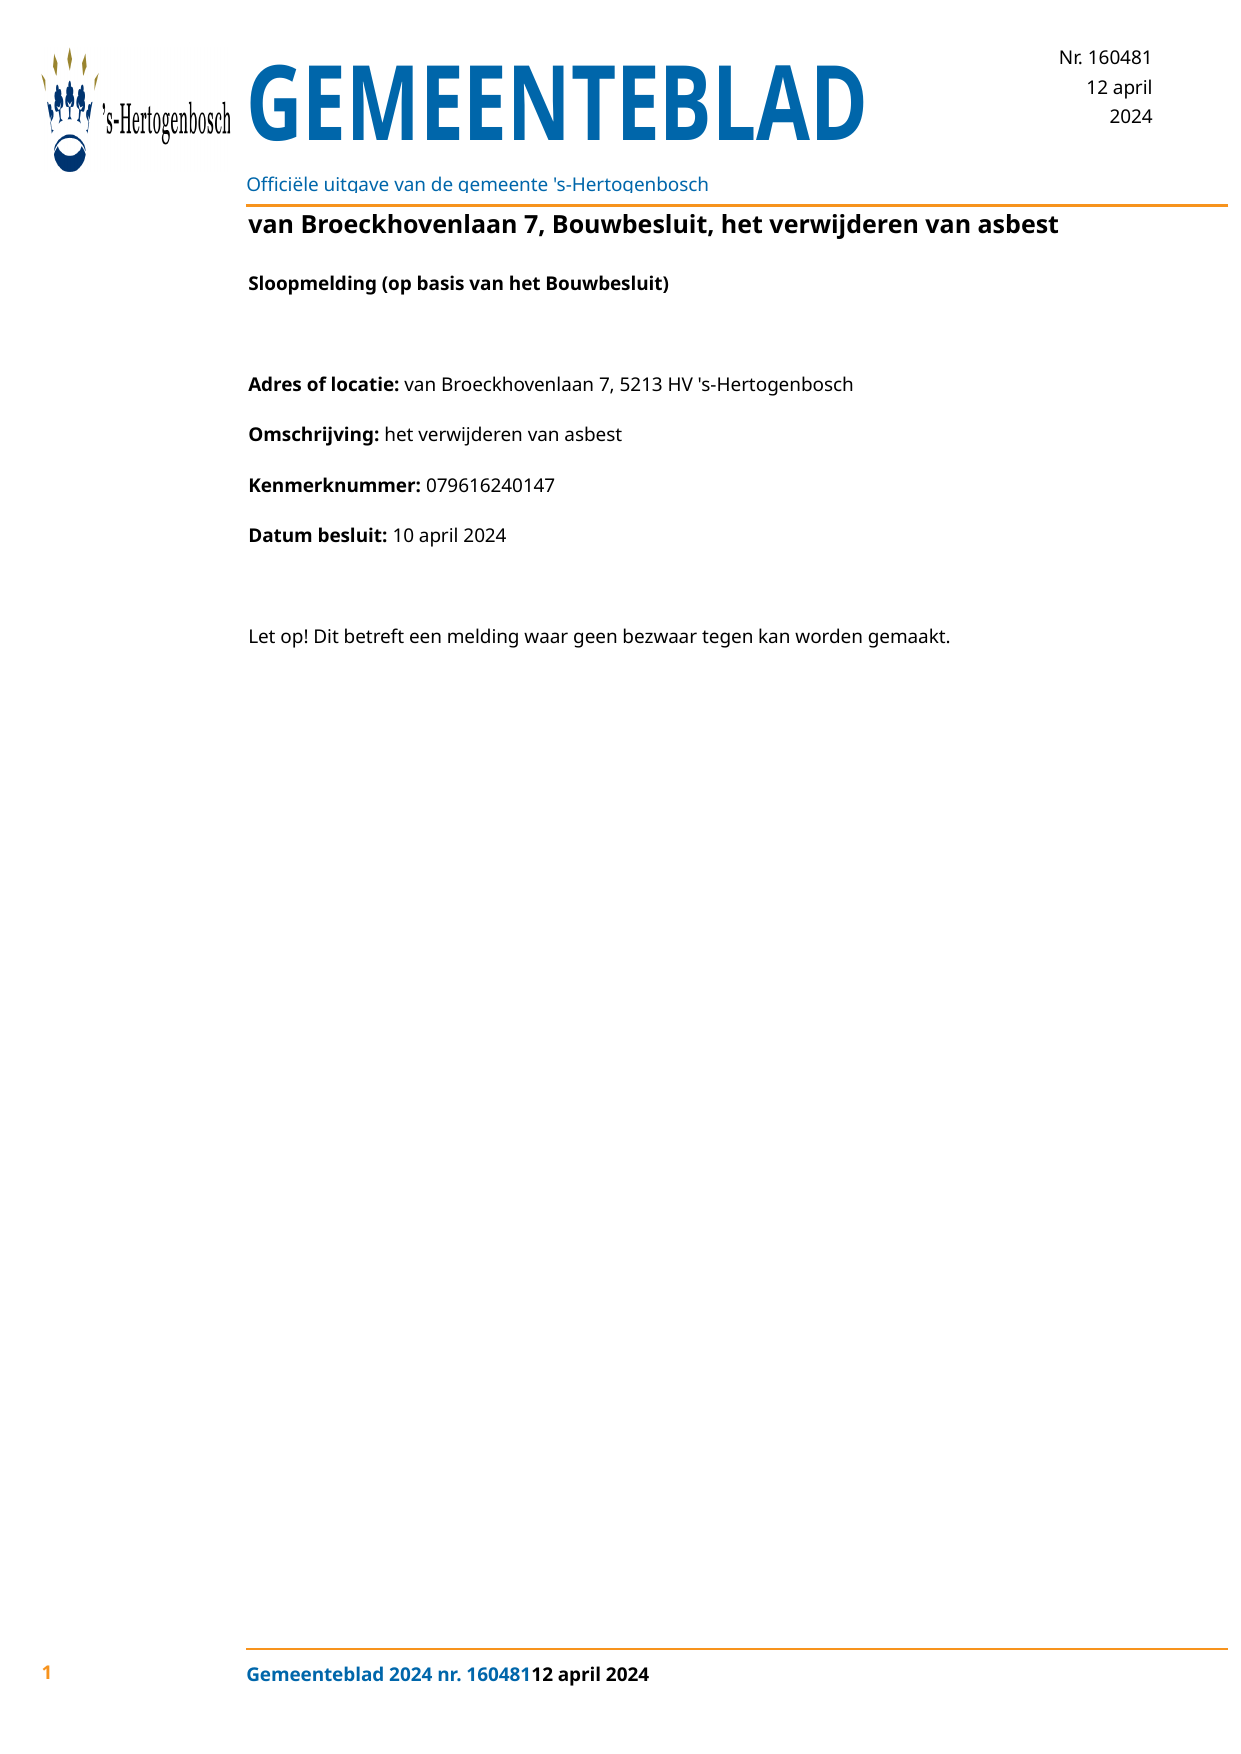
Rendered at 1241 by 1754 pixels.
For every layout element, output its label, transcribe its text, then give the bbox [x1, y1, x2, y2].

text Datum besluit: 10 april 2024 [248, 522, 1152, 548]
text Omschrijving: het verwijderen van asbest [248, 422, 1152, 447]
text Sloopmelding (op basis van het Bouwbesluit) [248, 270, 1152, 296]
text Adres of locatie: van Broeckhovenlaan 7, 5213 HV 's-Hertogenbosch [248, 371, 1152, 397]
text van Broeckhovenlaan 7, Bouwbesluit, het verwijderen van asbest [248, 207, 1152, 241]
text Let op! Dit betreft een melding waar geen bezwaar tegen kan worden gemaakt. [248, 623, 1152, 649]
text Kenmerknummer: 079616240147 [248, 472, 1152, 498]
picture [41, 47, 231, 172]
